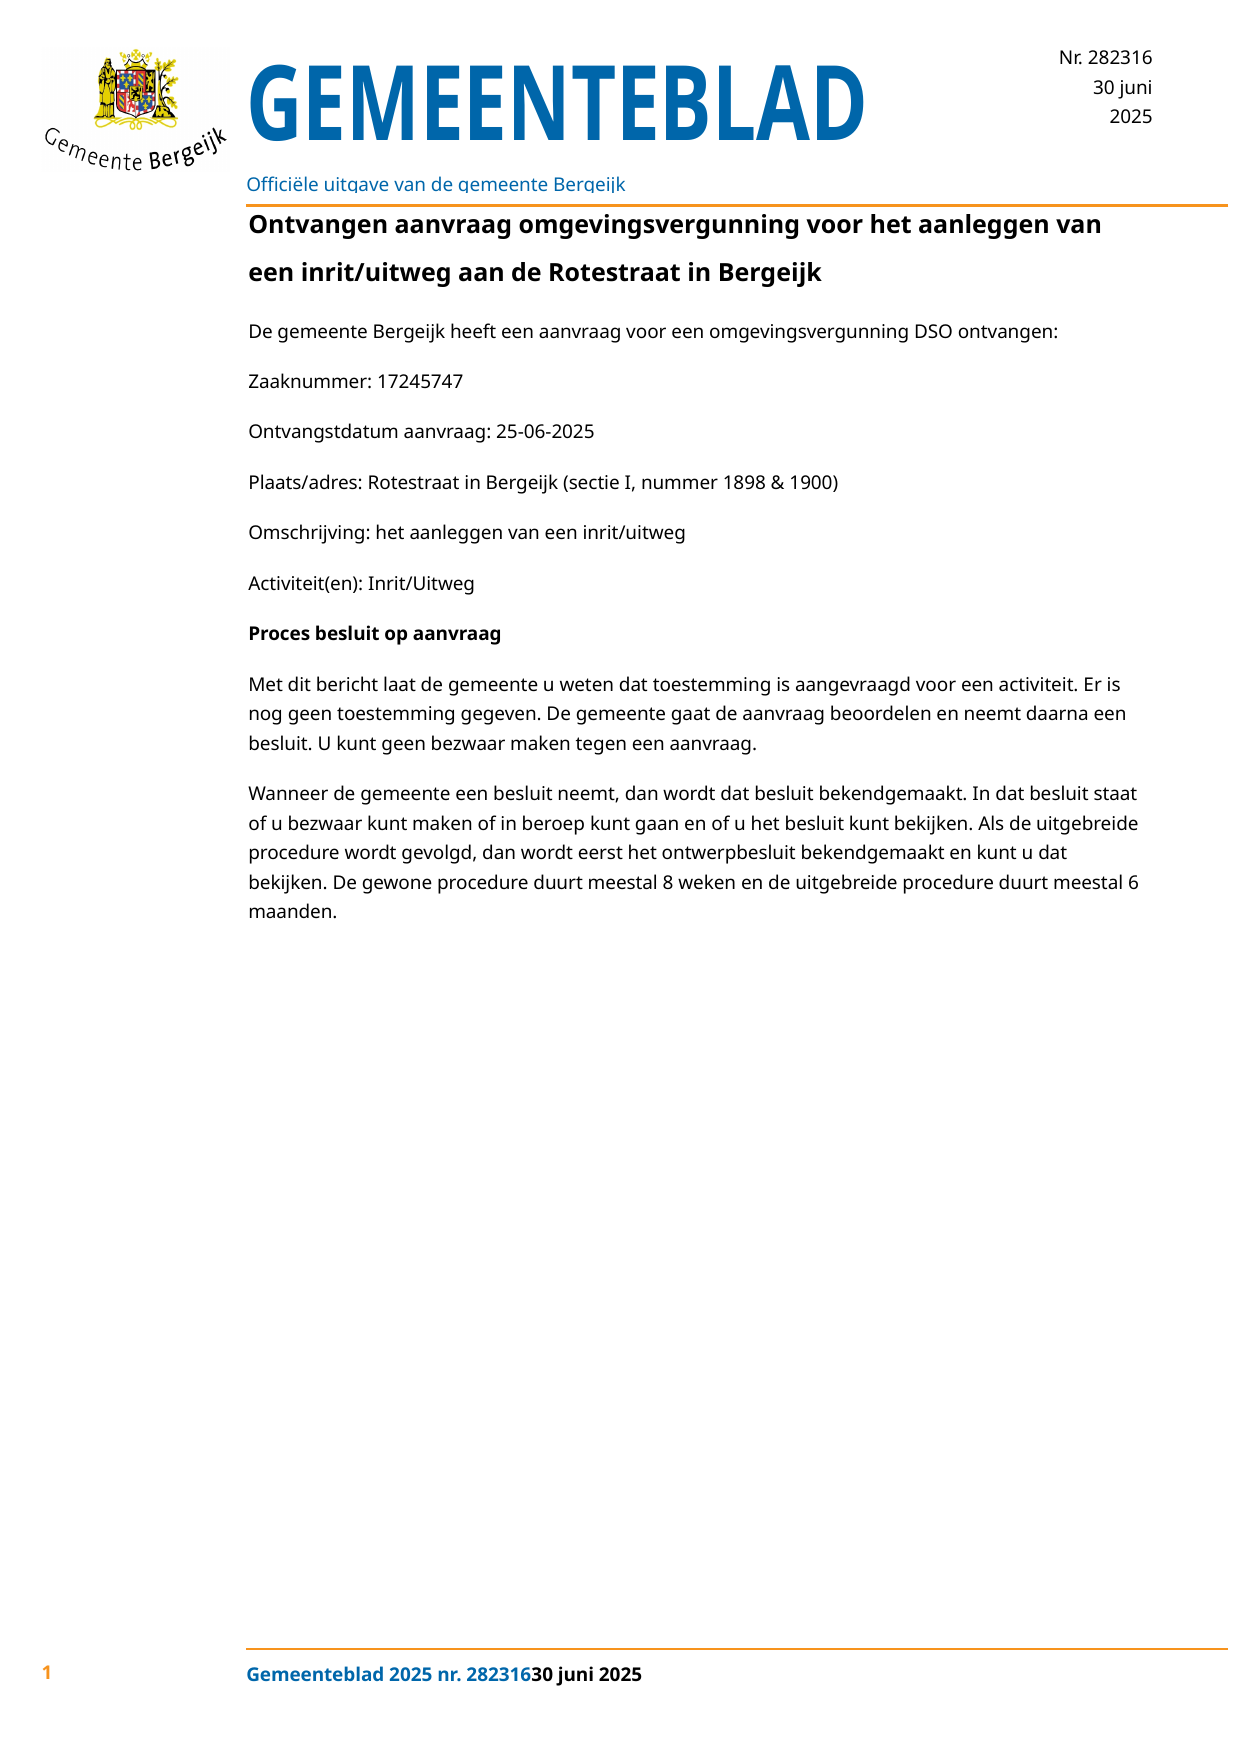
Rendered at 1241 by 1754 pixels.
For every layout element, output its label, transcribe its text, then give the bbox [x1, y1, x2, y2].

text Zaaknummer: 17245747 [248, 368, 1152, 394]
picture [41, 47, 231, 172]
text Ontvangstdatum aanvraag: 25-06-2025 [248, 419, 1152, 444]
text Activiteit(en): Inrit/Uitweg [248, 570, 1152, 596]
text Wanneer de gemeente een besluit neemt, dan wordt dat besluit bekendgemaakt. In dat besluit staat of u bezwaar kunt maken of in beroep kunt gaan en of u het besluit kunt bekijken. Als de uitgebreide procedure wordt gevolgd, dan wordt eerst het ontwerpbesluit bekendgemaakt en kunt u dat bekijken. De gewone procedure duurt meestal 8 weken en de uitgebreide procedure duurt meestal 6 maanden. [248, 780, 1152, 924]
text Ontvangen aanvraag omgevingsvergunning voor het aanleggen van een inrit/uitweg aan de Rotestraat in Bergeijk [248, 207, 1152, 288]
text Plaats/adres: Rotestraat in Bergeijk (sectie I, nummer 1898 & 1900) [248, 469, 1152, 495]
text Met dit bericht laat de gemeente u weten dat toestemming is aangevraagd voor een activiteit. Er is nog geen toestemming gegeven. De gemeente gaat de aanvraag beoordelen en neemt daarna een besluit. U kunt geen bezwaar maken tegen een aanvraag. [248, 671, 1152, 756]
text De gemeente Bergeijk heeft een aanvraag voor een omgevingsvergunning DSO ontvangen: [248, 318, 1152, 344]
text Proces besluit op aanvraag [248, 620, 1152, 646]
text Omschrijving: het aanleggen van een inrit/uitweg [248, 519, 1152, 545]
